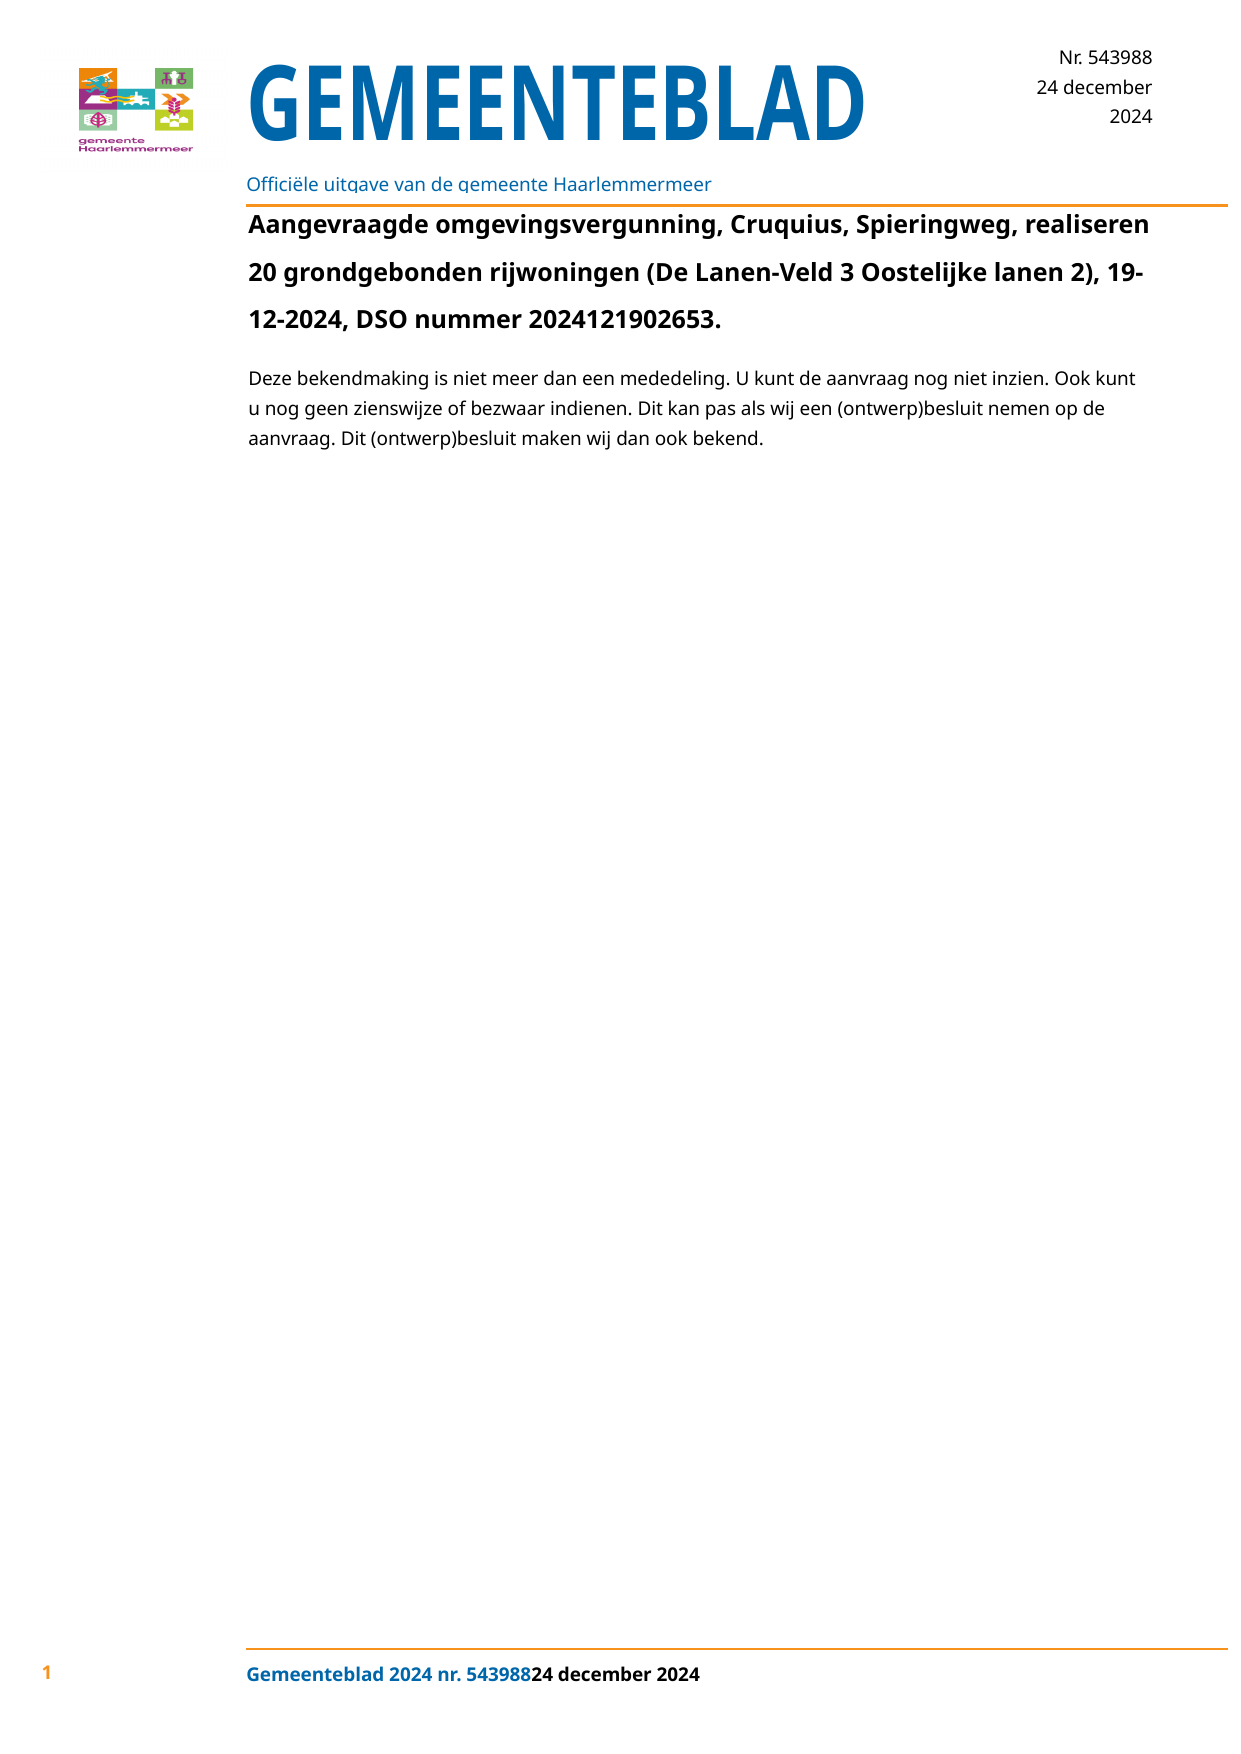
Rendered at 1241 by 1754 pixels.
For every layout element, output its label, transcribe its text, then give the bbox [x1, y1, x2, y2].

text Aangevraagde omgevingsvergunning, Cruquius, Spieringweg, realiseren 20 grondgebonden rijwoningen (De Lanen-Veld 3 Oostelijke lanen 2), 19-12-2024, DSO nummer 2024121902653. [248, 207, 1152, 336]
picture [41, 47, 231, 172]
text Deze bekendmaking is niet meer dan een mededeling. U kunt de aanvraag nog niet inzien. Ook kunt u nog geen zienswijze of bezwaar indienen. Dit kan pas als wij een (ontwerp)besluit nemen op de aanvraag. Dit (ontwerp)besluit maken wij dan ook bekend. [248, 366, 1152, 450]
